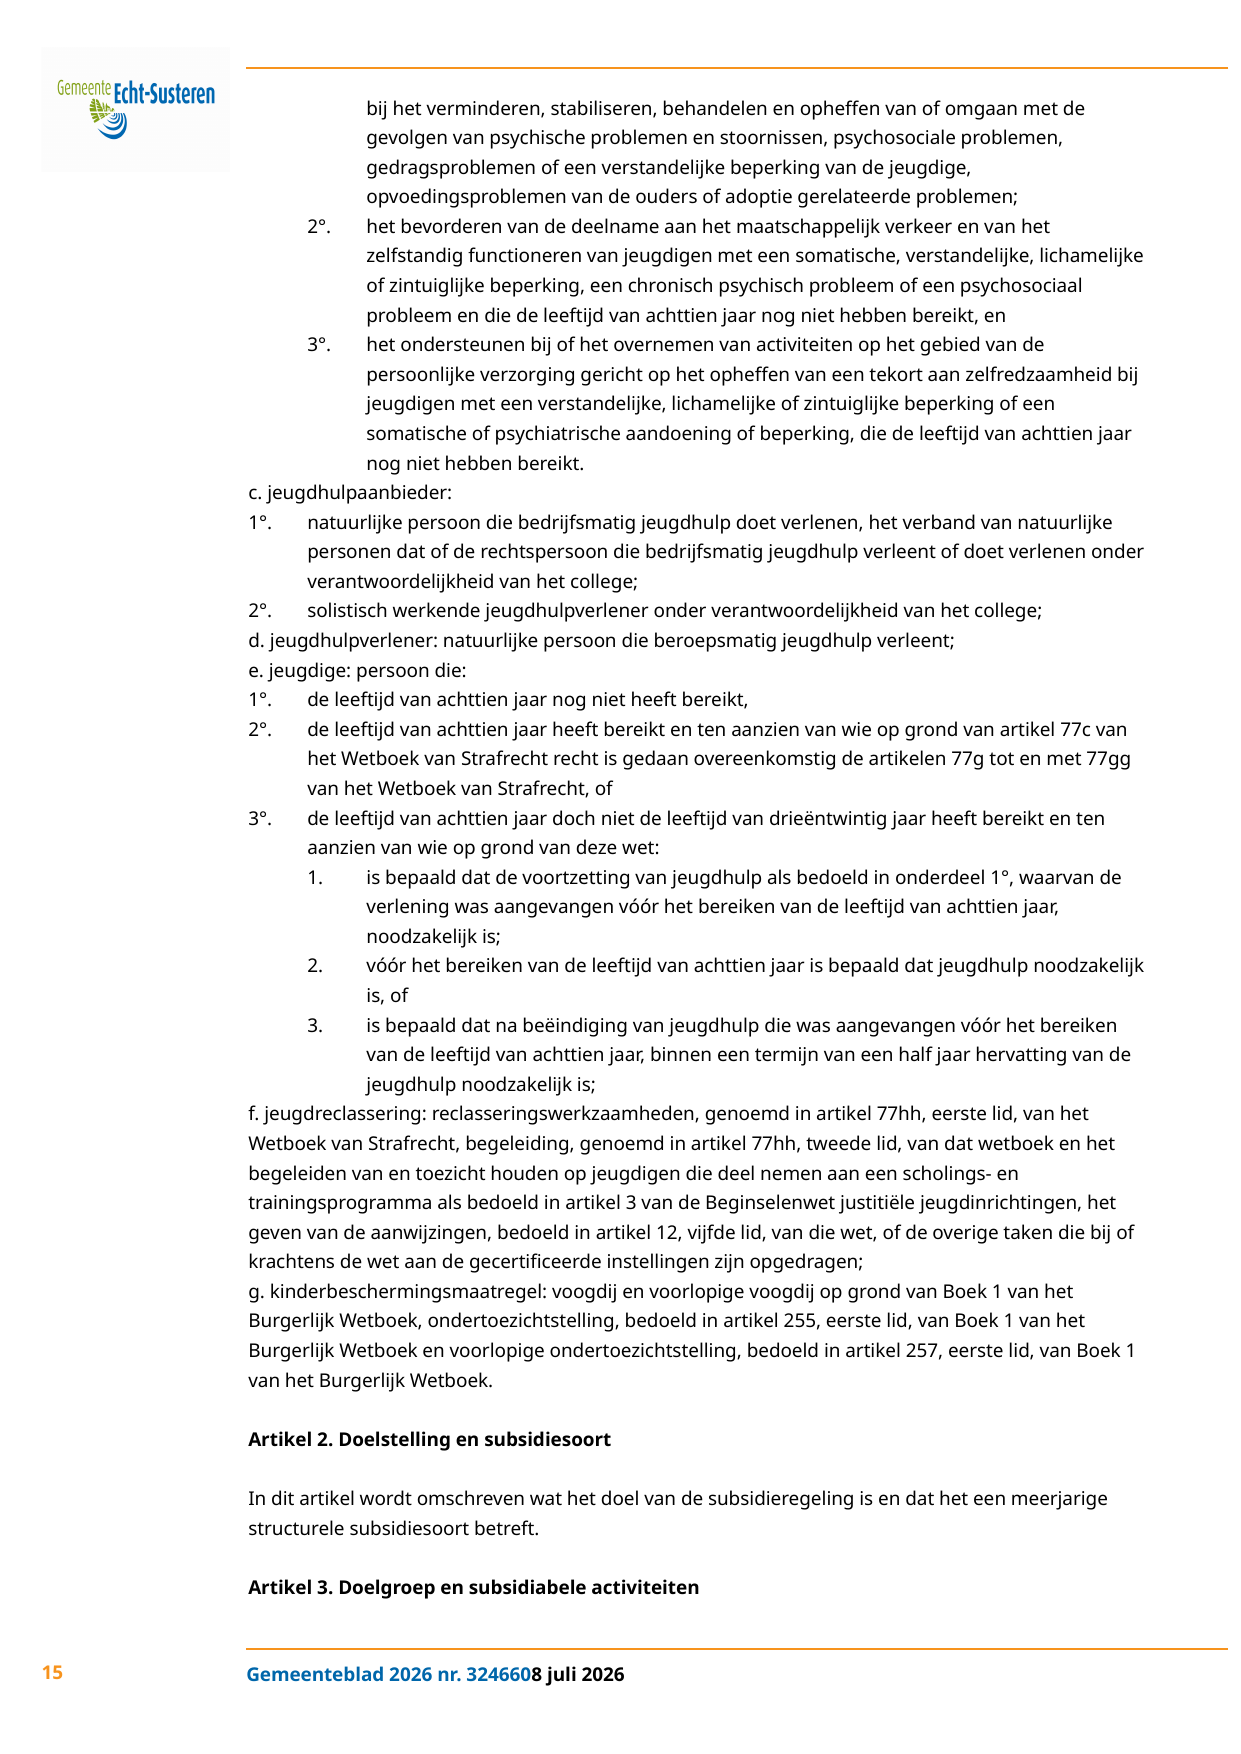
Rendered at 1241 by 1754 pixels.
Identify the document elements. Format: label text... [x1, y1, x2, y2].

list de leeftijd van achttien jaar doch niet de leeftijd van drieëntwintig jaar heeft bereikt en ten aanzien van wie op grond van deze wet: [248, 805, 1152, 860]
text g. kinderbeschermingsmaatregel: voogdij en voorlopige voogdij op grond van Boek 1 van het Burgerlijk Wetboek, ondertoezichtstelling, bedoeld in artikel 255, eerste lid, van Boek 1 van het Burgerlijk Wetboek en voorlopige ondertoezichtstelling, bedoeld in artikel 257, eerste lid, van Boek 1 van het Burgerlijk Wetboek. [248, 1278, 1152, 1393]
list het ondersteunen bij of het overnemen van activiteiten op het gebied van de persoonlijke verzorging gericht op het opheffen van een tekort aan zelfredzaamheid bij jeugdigen met een verstandelijke, lichamelijke of zintuiglijke beperking of een somatische of psychiatrische aandoening of beperking, die de leeftijd van achttien jaar nog niet hebben bereikt. [307, 331, 1152, 476]
list het bevorderen van de deelname aan het maatschappelijk verkeer en van het zelfstandig functioneren van jeugdigen met een somatische, verstandelijke, lichamelijke of zintuiglijke beperking, een chronisch psychisch probleem of een psychosociaal probleem en die de leeftijd van achttien jaar nog niet hebben bereikt, en [307, 213, 1152, 328]
text f. jeugdreclassering: reclasseringswerkzaamheden, genoemd in artikel 77hh, eerste lid, van het Wetboek van Strafrecht, begeleiding, genoemd in artikel 77hh, tweede lid, van dat wetboek en het begeleiden van en toezicht houden op jeugdigen die deel nemen aan een scholings- en trainingsprogramma als bedoeld in artikel 3 van de Beginselenwet justitiële jeugdinrichtingen, het geven van de aanwijzingen, bedoeld in artikel 12, vijfde lid, van die wet, of de overige taken die bij of krachtens de wet aan de gecertificeerde instellingen zijn opgedragen; [248, 1101, 1152, 1274]
text e. jeugdige: persoon die: [248, 657, 1152, 683]
list is bepaald dat de voortzetting van jeugdhulp als bedoeld in onderdeel 1°, waarvan de verlening was aangevangen vóór het bereiken van de leeftijd van achttien jaar, noodzakelijk is; [307, 864, 1152, 949]
text c. jeugdhulpaanbieder: [248, 479, 1152, 505]
text In dit artikel wordt omschreven wat het doel van de subsidieregeling is en dat het een meerjarige structurele subsidiesoort betreft. [248, 1485, 1152, 1541]
text Artikel 2. Doelstelling en subsidiesoort [248, 1426, 1152, 1452]
list natuurlijke persoon die bedrijfsmatig jeugdhulp doet verlenen, het verband van natuurlijke personen dat of de rechtspersoon die bedrijfsmatig jeugdhulp verleent of doet verlenen onder verantwoordelijkheid van het college; [248, 509, 1152, 594]
list solistisch werkende jeugdhulpverlener onder verantwoordelijkheid van het college; [248, 598, 1152, 623]
list bij het verminderen, stabiliseren, behandelen en opheffen van of omgaan met de gevolgen van psychische problemen en stoornissen, psychosociale problemen, gedragsproblemen of een verstandelijke beperking van de jeugdige, opvoedingsproblemen van de ouders of adoptie gerelateerde problemen; [307, 95, 1152, 209]
list vóór het bereiken van de leeftijd van achttien jaar is bepaald dat jeugdhulp noodzakelijk is, of [307, 953, 1152, 1008]
text d. jeugdhulpverlener: natuurlijke persoon die beroepsmatig jeugdhulp verleent; [248, 627, 1152, 653]
picture [41, 47, 231, 172]
list de leeftijd van achttien jaar heeft bereikt en ten aanzien van wie op grond van artikel 77c van het Wetboek van Strafrecht recht is gedaan overeenkomstig de artikelen 77g tot en met 77gg van het Wetboek van Strafrecht, of [248, 716, 1152, 801]
text Artikel 3. Doelgroep en subsidiabele activiteiten [248, 1574, 1152, 1600]
list is bepaald dat na beëindiging van jeugdhulp die was aangevangen vóór het bereiken van de leeftijd van achttien jaar, binnen een termijn van een half jaar hervatting van de jeugdhulp noodzakelijk is; [307, 1012, 1152, 1097]
list de leeftijd van achttien jaar nog niet heeft bereikt, [248, 686, 1152, 712]
